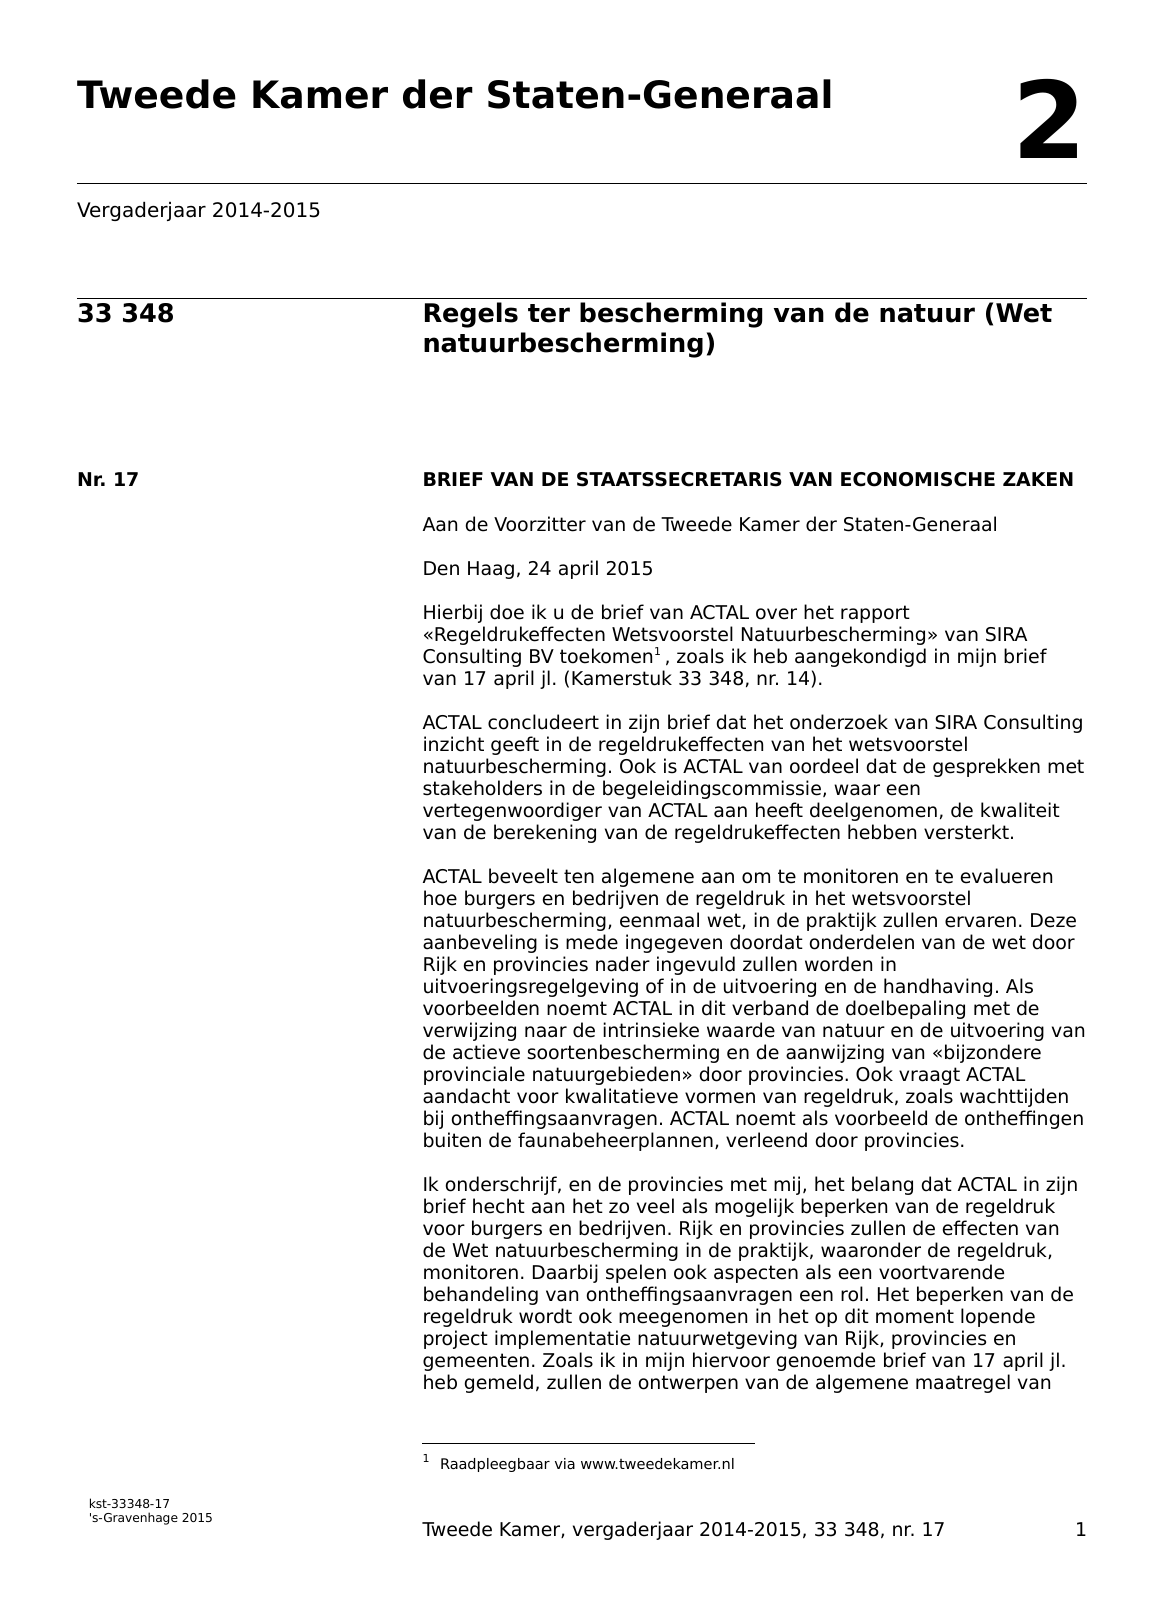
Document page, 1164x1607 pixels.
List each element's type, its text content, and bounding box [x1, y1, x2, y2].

text Raadpleegbaar via www.tweedekamer.nl [422, 1452, 1087, 1474]
subtitle 33 348 Regels ter bescherming van de natuur (Wet natuurbescherming) [77, 299, 1087, 358]
text kst-33348-17 [88, 1497, 323, 1511]
text ACTAL concludeert in zijn brief dat het onderzoek van SIRA Consulting inzicht geeft in de regeldrukeffecten van het wetsvoorstel natuurbescherming. Ook is ACTAL van oordeel dat de gesprekken met stakeholders in de begeleidingscommissie, waar een vertegenwoordiger van ACTAL aan heeft deelgenomen, de kwaliteit van de berekening van de regeldrukeffecten hebben versterkt. [422, 712, 1087, 844]
table_header 2 [886, 59, 1087, 183]
text ACTAL beveelt ten algemene aan om te monitoren en te evalueren hoe burgers en bedrijven de regeldruk in het wetsvoorstel natuurbescherming, eenmaal wet, in de praktijk zullen ervaren. Deze aanbeveling is mede ingegeven doordat onderdelen van de wet door Rijk en provincies nader ingevuld zullen worden in uitvoeringsregelgeving of in de uitvoering en de handhaving. Als voorbeelden noemt ACTAL in dit verband de doelbepaling met de verwijzing naar de intrinsieke waarde van natuur en de uitvoering van de actieve soortenbescherming en de aanwijzing van «bijzondere provinciale natuurgebieden» door provincies. Ook vraagt ACTAL aandacht voor kwalitatieve vormen van regeldruk, zoals wachttijden bij ontheffingsaanvragen. ACTAL noemt als voorbeeld de ontheffingen buiten de faunabeheerplannen, verleend door provincies. [422, 866, 1087, 1152]
text Den Haag, 24 april 2015 [422, 558, 1087, 580]
subtitle Nr. 17 BRIEF VAN DE STAATSSECRETARIS VAN ECONOMISCHE ZAKEN [77, 469, 1087, 491]
table_header Tweede Kamer der Staten-Generaal [77, 59, 886, 183]
text Ik onderschrijf, en de provincies met mij, het belang dat ACTAL in zijn brief hecht aan het zo veel als mogelijk beperken van de regeldruk voor burgers en bedrijven. Rijk en provincies zullen de effecten van de Wet natuurbescherming in de praktijk, waaronder de regeldruk, monitoren. Daarbij spelen ook aspecten als een voortvarende behandeling van ontheffingsaanvragen een rol. Het beperken van de regeldruk wordt ook meegenomen in het op dit moment lopende project implementatie natuurwetgeving van Rijk, provincies en gemeenten. Zoals ik in mijn hiervoor genoemde brief van 17 april jl. heb gemeld, zullen de ontwerpen van de algemene maatregel van [422, 1174, 1087, 1394]
table_cell Vergaderjaar 2014-2015 [77, 184, 1087, 298]
text Aan de Voorzitter van de Tweede Kamer der Staten-Generaal [422, 513, 1087, 536]
text Hierbij doe ik u de brief van ACTAL over het rapport «Regeldrukeffecten Wetsvoorstel Natuurbescherming» van SIRA Consulting BV toekomen, zoals ik heb aangekondigd in mijn brief van 17 april jl. (Kamerstuk 33 348, nr. 14). [422, 602, 1087, 690]
text 's-Gravenhage 2015 [88, 1511, 323, 1525]
